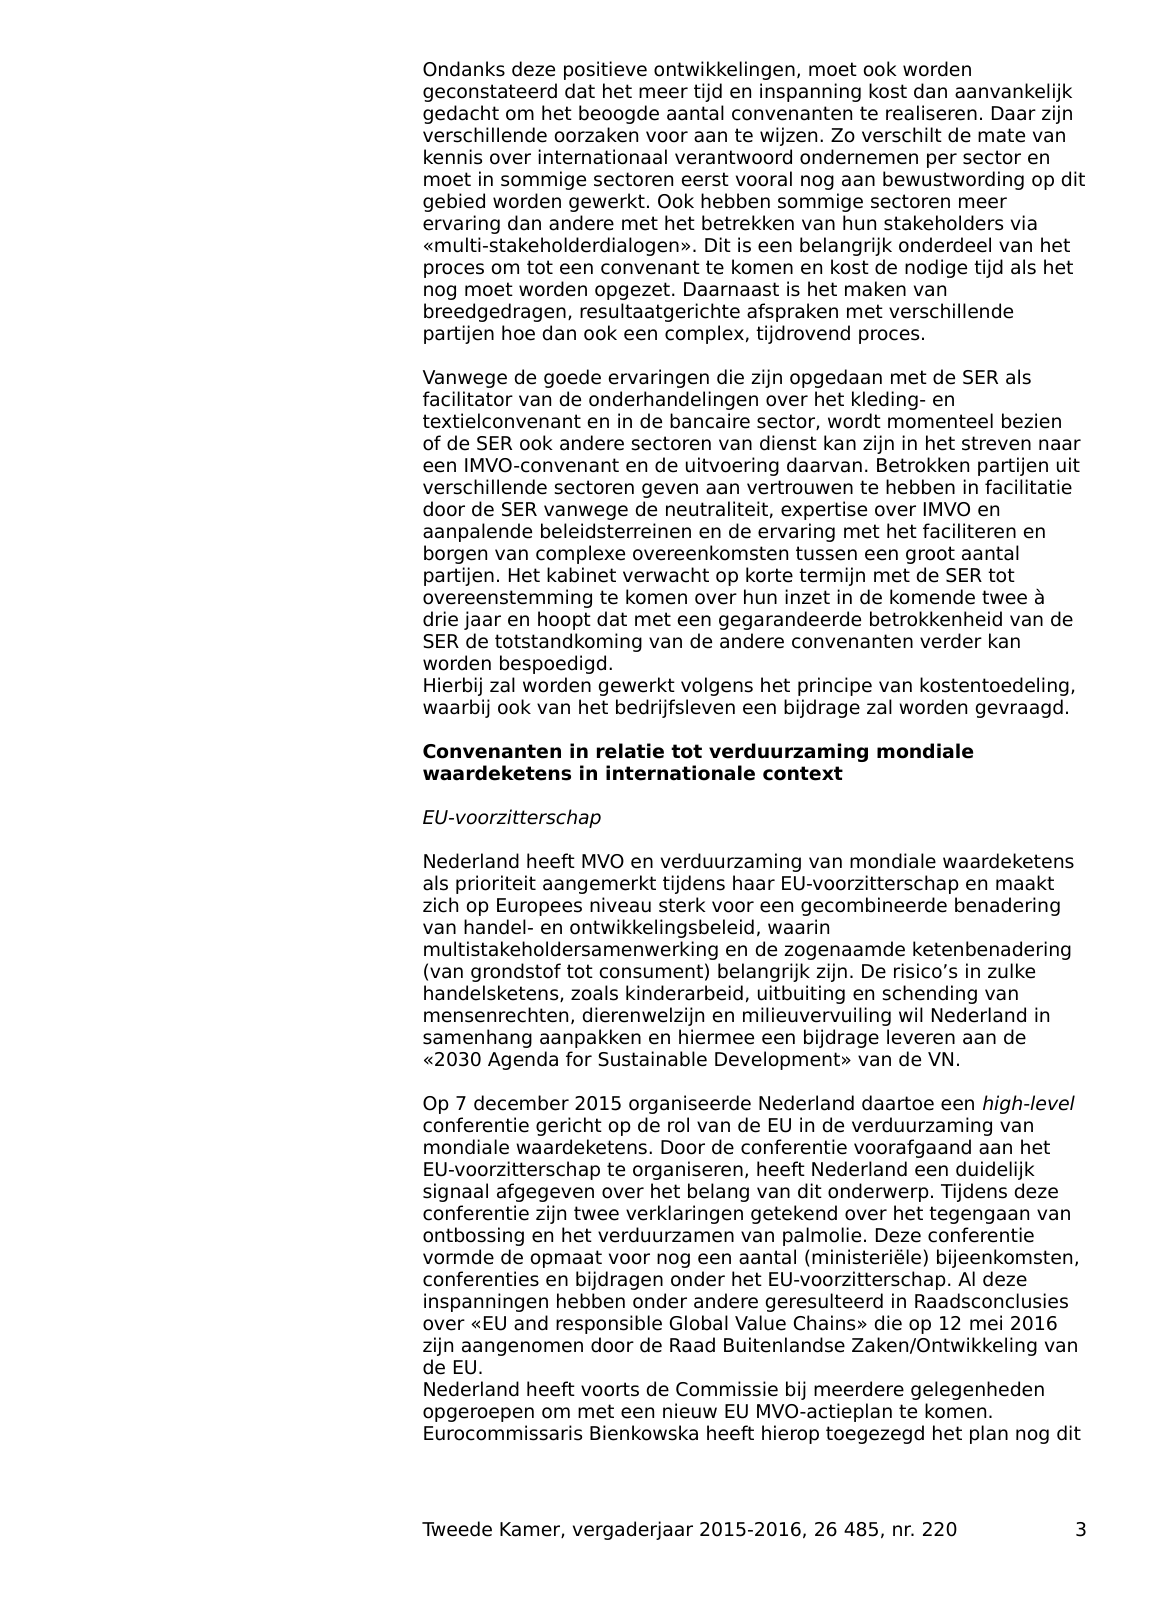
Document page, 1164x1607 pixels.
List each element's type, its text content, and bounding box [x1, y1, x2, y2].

text Vanwege de goede ervaringen die zijn opgedaan met de SER als facilitator van de onderhandelingen over het kleding- en textielconvenant en in de bancaire sector, wordt momenteel bezien of de SER ook andere sectoren van dienst kan zijn in het streven naar een IMVO-convenant en de uitvoering daarvan. Betrokken partijen uit verschillende sectoren geven aan vertrouwen te hebben in facilitatie door de SER vanwege de neutraliteit, expertise over IMVO en aanpalende beleidsterreinen en de ervaring met het faciliteren en borgen van complexe overeenkomsten tussen een groot aantal partijen. Het kabinet verwacht op korte termijn met de SER tot overeenstemming te komen over hun inzet in de komende twee à drie jaar en hoopt dat met een gegarandeerde betrokkenheid van de SER de totstandkoming van de andere convenanten verder kan worden bespoedigd. [422, 367, 1087, 675]
text Nederland heeft voorts de Commissie bij meerdere gelegenheden opgeroepen om met een nieuw EU MVO-actieplan te komen. Eurocommissaris Bienkowska heeft hierop toegezegd het plan nog dit [422, 1379, 1087, 1445]
subtitle EU-voorzitterschap [422, 807, 1087, 829]
text Hierbij zal worden gewerkt volgens het principe van kostentoedeling, waarbij ook van het bedrijfsleven een bijdrage zal worden gevraagd. [422, 675, 1087, 719]
subtitle Convenanten in relatie tot verduurzaming mondiale waardeketens in internationale context [422, 741, 1087, 785]
text Op 7 december 2015 organiseerde Nederland daartoe een high-level conferentie gericht op de rol van de EU in de verduurzaming van mondiale waardeketens. Door de conferentie voorafgaand aan het EU-voorzitterschap te organiseren, heeft Nederland een duidelijk signaal afgegeven over het belang van dit onderwerp. Tijdens deze conferentie zijn twee verklaringen getekend over het tegengaan van ontbossing en het verduurzamen van palmolie. Deze conferentie vormde de opmaat voor nog een aantal (ministeriële) bijeenkomsten, conferenties en bijdragen onder het EU-voorzitterschap. Al deze inspanningen hebben onder andere geresulteerd in Raadsconclusies over «EU and responsible Global Value Chains» die op 12 mei 2016 zijn aangenomen door de Raad Buitenlandse Zaken/Ontwikkeling van de EU. [422, 1093, 1087, 1379]
text Nederland heeft MVO en verduurzaming van mondiale waardeketens als prioriteit aangemerkt tijdens haar EU-voorzitterschap en maakt zich op Europees niveau sterk voor een gecombineerde benadering van handel- en ontwikkelingsbeleid, waarin multistakeholdersamenwerking en de zogenaamde ketenbenadering (van grondstof tot consument) belangrijk zijn. De risico’s in zulke handelsketens, zoals kinderarbeid, uitbuiting en schending van mensenrechten, dierenwelzijn en milieuvervuiling wil Nederland in samenhang aanpakken en hiermee een bijdrage leveren aan de «2030 Agenda for Sustainable Development» van de VN. [422, 851, 1087, 1071]
text Ondanks deze positieve ontwikkelingen, moet ook worden geconstateerd dat het meer tijd en inspanning kost dan aanvankelijk gedacht om het beoogde aantal convenanten te realiseren. Daar zijn verschillende oorzaken voor aan te wijzen. Zo verschilt de mate van kennis over internationaal verantwoord ondernemen per sector en moet in sommige sectoren eerst vooral nog aan bewustwording op dit gebied worden gewerkt. Ook hebben sommige sectoren meer ervaring dan andere met het betrekken van hun stakeholders via «multi-stakeholderdialogen». Dit is een belangrijk onderdeel van het proces om tot een convenant te komen en kost de nodige tijd als het nog moet worden opgezet. Daarnaast is het maken van breedgedragen, resultaatgerichte afspraken met verschillende partijen hoe dan ook een complex, tijdrovend proces. [422, 59, 1087, 345]
